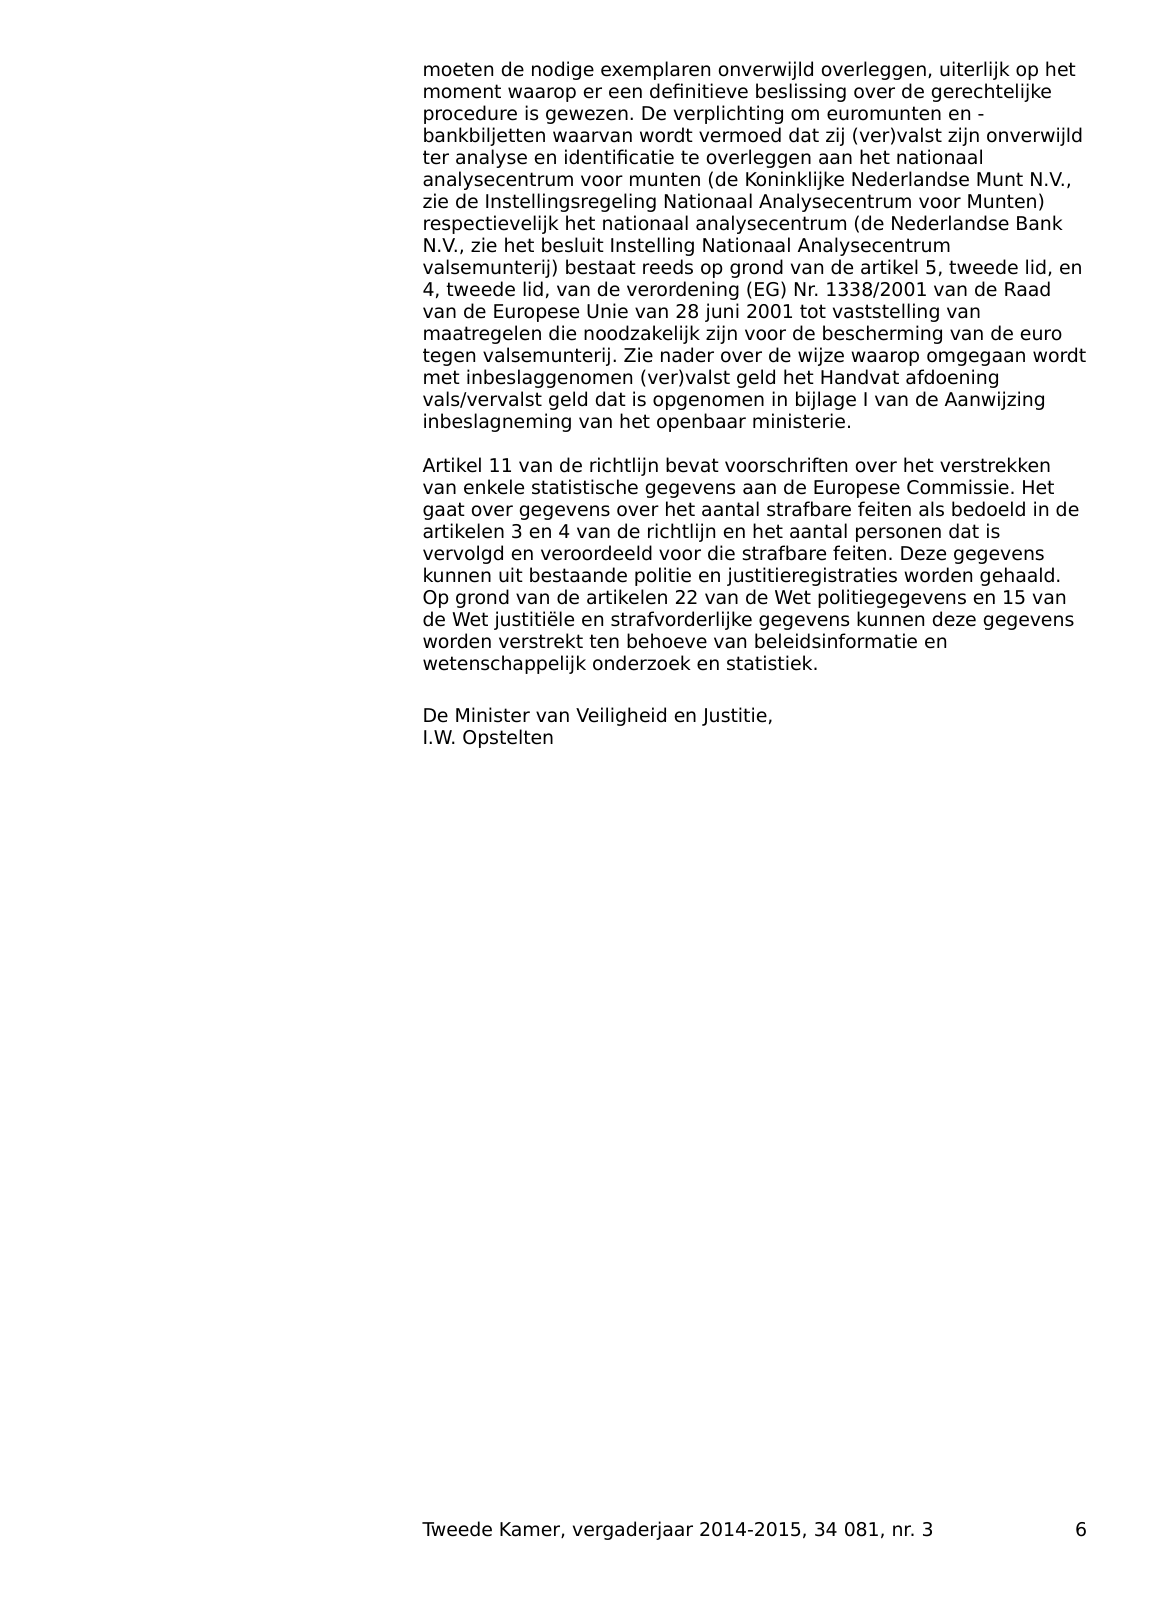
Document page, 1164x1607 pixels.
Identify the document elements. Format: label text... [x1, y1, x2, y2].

text Artikel 11 van de richtlijn bevat voorschriften over het verstrekken van enkele statistische gegevens aan de Europese Commissie. Het gaat over gegevens over het aantal strafbare feiten als bedoeld in de artikelen 3 en 4 van de richtlijn en het aantal personen dat is vervolgd en veroordeeld voor die strafbare feiten. Deze gegevens kunnen uit bestaande politie en justitieregistraties worden gehaald. Op grond van de artikelen 22 van de Wet politiegegevens en 15 van de Wet justitiële en strafvorderlijke gegevens kunnen deze gegevens worden verstrekt ten behoeve van beleidsinformatie en wetenschappelijk onderzoek en statistiek. [422, 455, 1087, 675]
text De Minister van Veiligheid en Justitie, I.W. Opstelten [422, 705, 1087, 749]
text moeten de nodige exemplaren onverwijld overleggen, uiterlijk op het moment waarop er een definitieve beslissing over de gerechtelijke procedure is gewezen. De verplichting om euromunten en -bankbiljetten waarvan wordt vermoed dat zij (ver)valst zijn onverwijld ter analyse en identificatie te overleggen aan het nationaal analysecentrum voor munten (de Koninklijke Nederlandse Munt N.V., zie de Instellingsregeling Nationaal Analysecentrum voor Munten) respectievelijk het nationaal analysecentrum (de Nederlandse Bank N.V., zie het besluit Instelling Nationaal Analysecentrum valsemunterij) bestaat reeds op grond van de artikel 5, tweede lid, en 4, tweede lid, van de verordening (EG) Nr. 1338/2001 van de Raad van de Europese Unie van 28 juni 2001 tot vaststelling van maatregelen die noodzakelijk zijn voor de bescherming van de euro tegen valsemunterij. Zie nader over de wijze waarop omgegaan wordt met inbeslaggenomen (ver)valst geld het Handvat afdoening vals/vervalst geld dat is opgenomen in bijlage I van de Aanwijzing inbeslagneming van het openbaar ministerie. [422, 59, 1087, 433]
